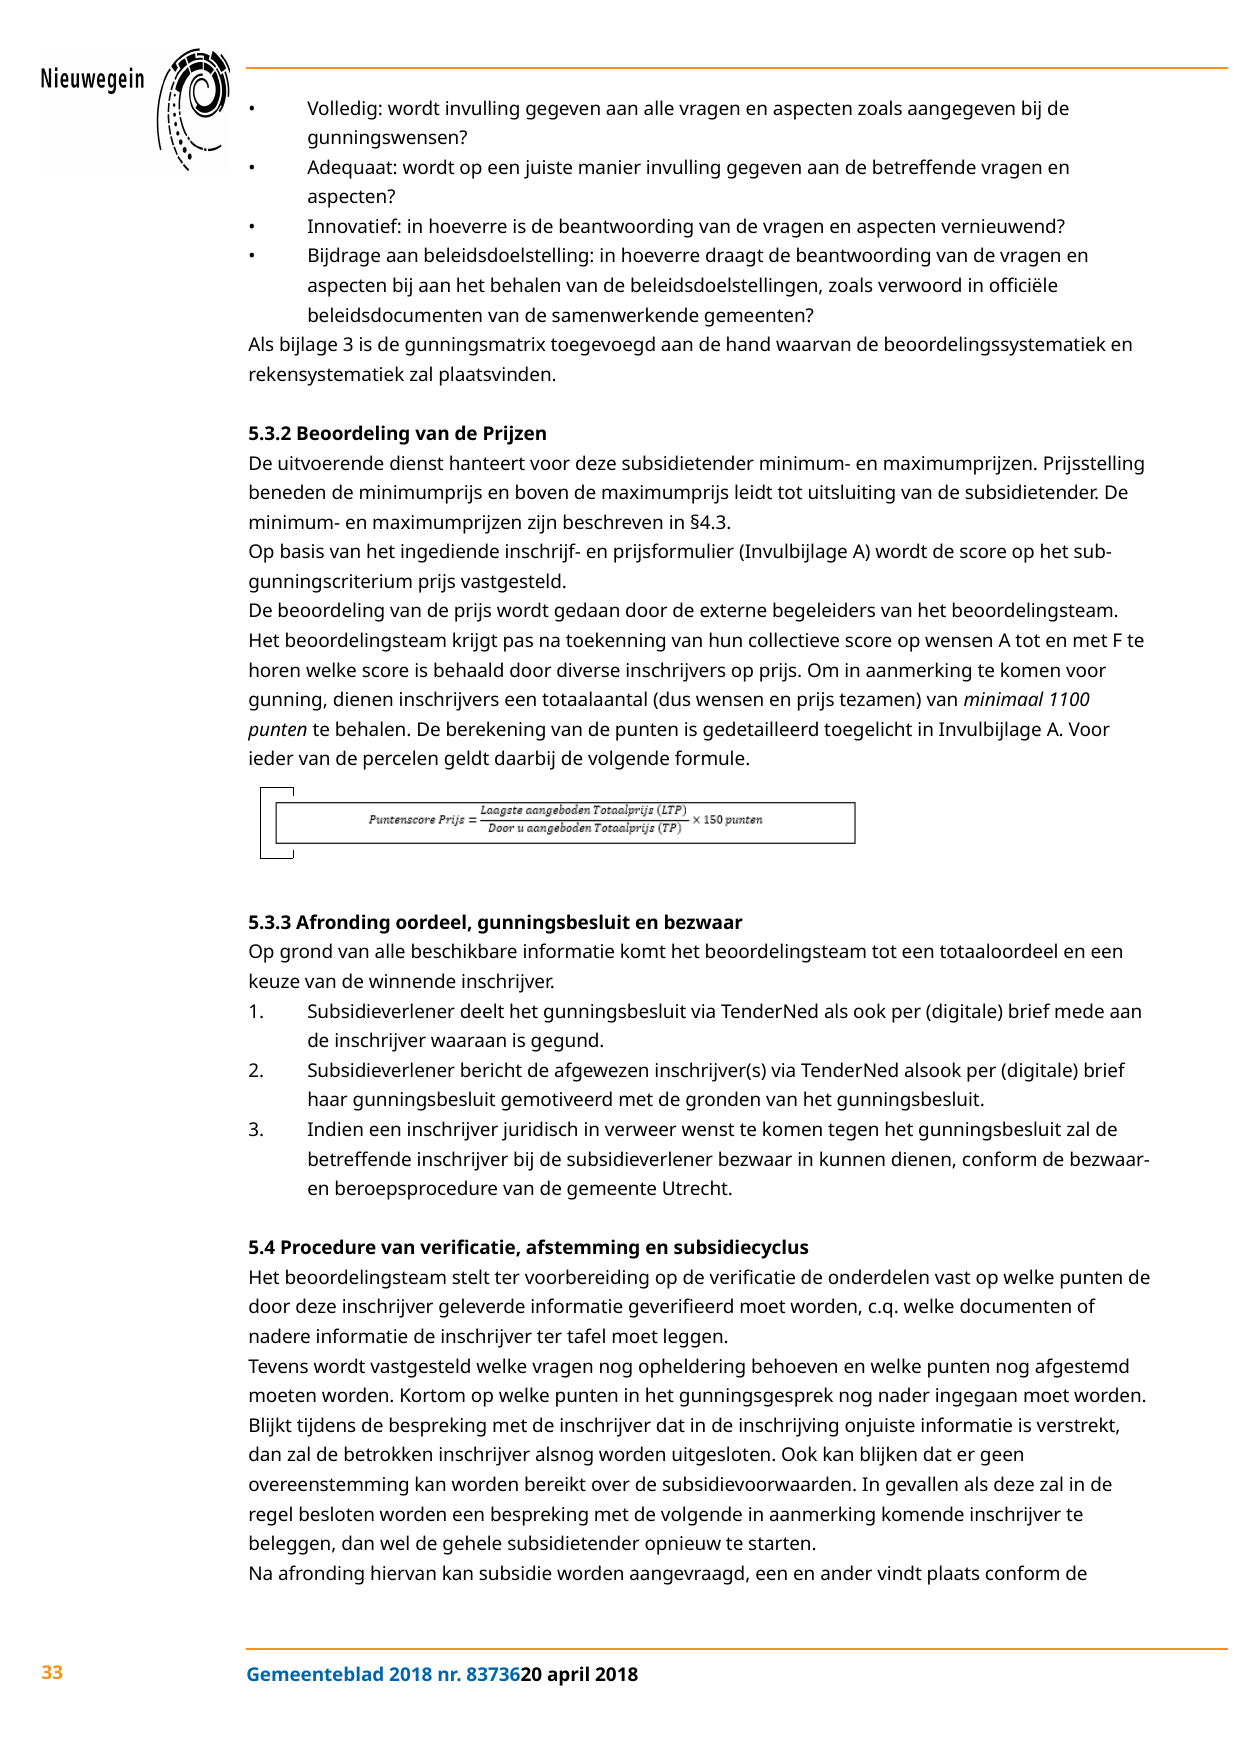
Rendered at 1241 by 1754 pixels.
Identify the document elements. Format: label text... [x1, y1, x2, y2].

text Op grond van alle beschikbare informatie komt het beoordelingsteam tot een totaaloordeel en een keuze van de winnende inschrijver. [248, 939, 1152, 994]
picture [41, 47, 231, 172]
text Het beoordelingsteam stelt ter voorbereiding op de verificatie de onderdelen vast op welke punten de door deze inschrijver geleverde informatie geverifieerd moet worden, c.q. welke documenten of nadere informatie de inschrijver ter tafel moet leggen. [248, 1264, 1152, 1349]
text Na afronding hiervan kan subsidie worden aangevraagd, een en ander vindt plaats conform de [248, 1560, 1152, 1586]
text 5.3.3 Afronding oordeel, gunningsbesluit en bezwaar [248, 909, 1152, 935]
text De uitvoerende dienst hanteert voor deze subsidietender minimum- en maximumprijzen. Prijsstelling beneden de minimumprijs en boven de maximumprijs leidt tot uitsluiting van de subsidietender. De minimum- en maximumprijzen zijn beschreven in §4.3. [248, 450, 1152, 535]
list Indien een inschrijver juridisch in verweer wenst te komen tegen het gunningsbesluit zal de betreffende inschrijver bij de subsidieverlener bezwaar in kunnen dienen, conform de bezwaar- en beroepsprocedure van de gemeente Utrecht. [248, 1116, 1152, 1201]
list Adequaat: wordt op een juiste manier invulling gegeven aan de betreffende vragen en aspecten? [248, 154, 1152, 209]
picture [268, 796, 860, 850]
text Tevens wordt vastgesteld welke vragen nog opheldering behoeven en welke punten nog afgestemd moeten worden. Kortom op welke punten in het gunningsgesprek nog nader ingegaan moet worden. [248, 1353, 1152, 1408]
text Blijkt tijdens de bespreking met de inschrijver dat in de inschrijving onjuiste informatie is verstrekt, dan zal de betrokken inschrijver alsnog worden uitgesloten. Ook kan blijken dat er geen overeenstemming kan worden bereikt over de subsidievoorwaarden. In gevallen als deze zal in de regel besloten worden een bespreking met de volgende in aanmerking komende inschrijver te beleggen, dan wel de gehele subsidietender opnieuw te starten. [248, 1412, 1152, 1556]
text Als bijlage 3 is de gunningsmatrix toegevoegd aan de hand waarvan de beoordelingssystematiek en rekensystematiek zal plaatsvinden. [248, 331, 1152, 387]
text 5.3.2 Beoordeling van de Prijzen [248, 420, 1152, 446]
list Bijdrage aan beleidsdoelstelling: in hoeverre draagt de beantwoording van de vragen en aspecten bij aan het behalen van de beleidsdoelstellingen, zoals verwoord in officiële beleidsdocumenten van de samenwerkende gemeenten? [248, 243, 1152, 328]
list Subsidieverlener bericht de afgewezen inschrijver(s) via TenderNed alsook per (digitale) brief haar gunningsbesluit gemotiveerd met de gronden van het gunningsbesluit. [248, 1057, 1152, 1112]
list Volledig: wordt invulling gegeven aan alle vragen en aspecten zoals aangegeven bij de gunningswensen? [248, 95, 1152, 150]
list Innovatief: in hoeverre is de beantwoording van de vragen en aspecten vernieuwend? [248, 213, 1152, 239]
text 5.4 Procedure van verificatie, afstemming en subsidiecyclus [248, 1234, 1152, 1260]
text Op basis van het ingediende inschrijf- en prijsformulier (Invulbijlage A) wordt de score op het sub-gunningscriterium prijs vastgesteld. [248, 538, 1152, 594]
list Subsidieverlener deelt het gunningsbesluit via TenderNed als ook per (digitale) brief mede aan de inschrijver waaraan is gegund. [248, 998, 1152, 1053]
text De beoordeling van de prijs wordt gedaan door de externe begeleiders van het beoordelingsteam. Het beoordelingsteam krijgt pas na toekenning van hun collectieve score op wensen A tot en met F te horen welke score is behaald door diverse inschrijvers op prijs. Om in aanmerking te komen voor gunning, dienen inschrijvers een totaalaantal (dus wensen en prijs tezamen) van minimaal 1100 punten te behalen. De berekening van de punten is gedetailleerd toegelicht in Invulbijlage A. Voor ieder van de percelen geldt daarbij de volgende formule. [248, 598, 1152, 771]
